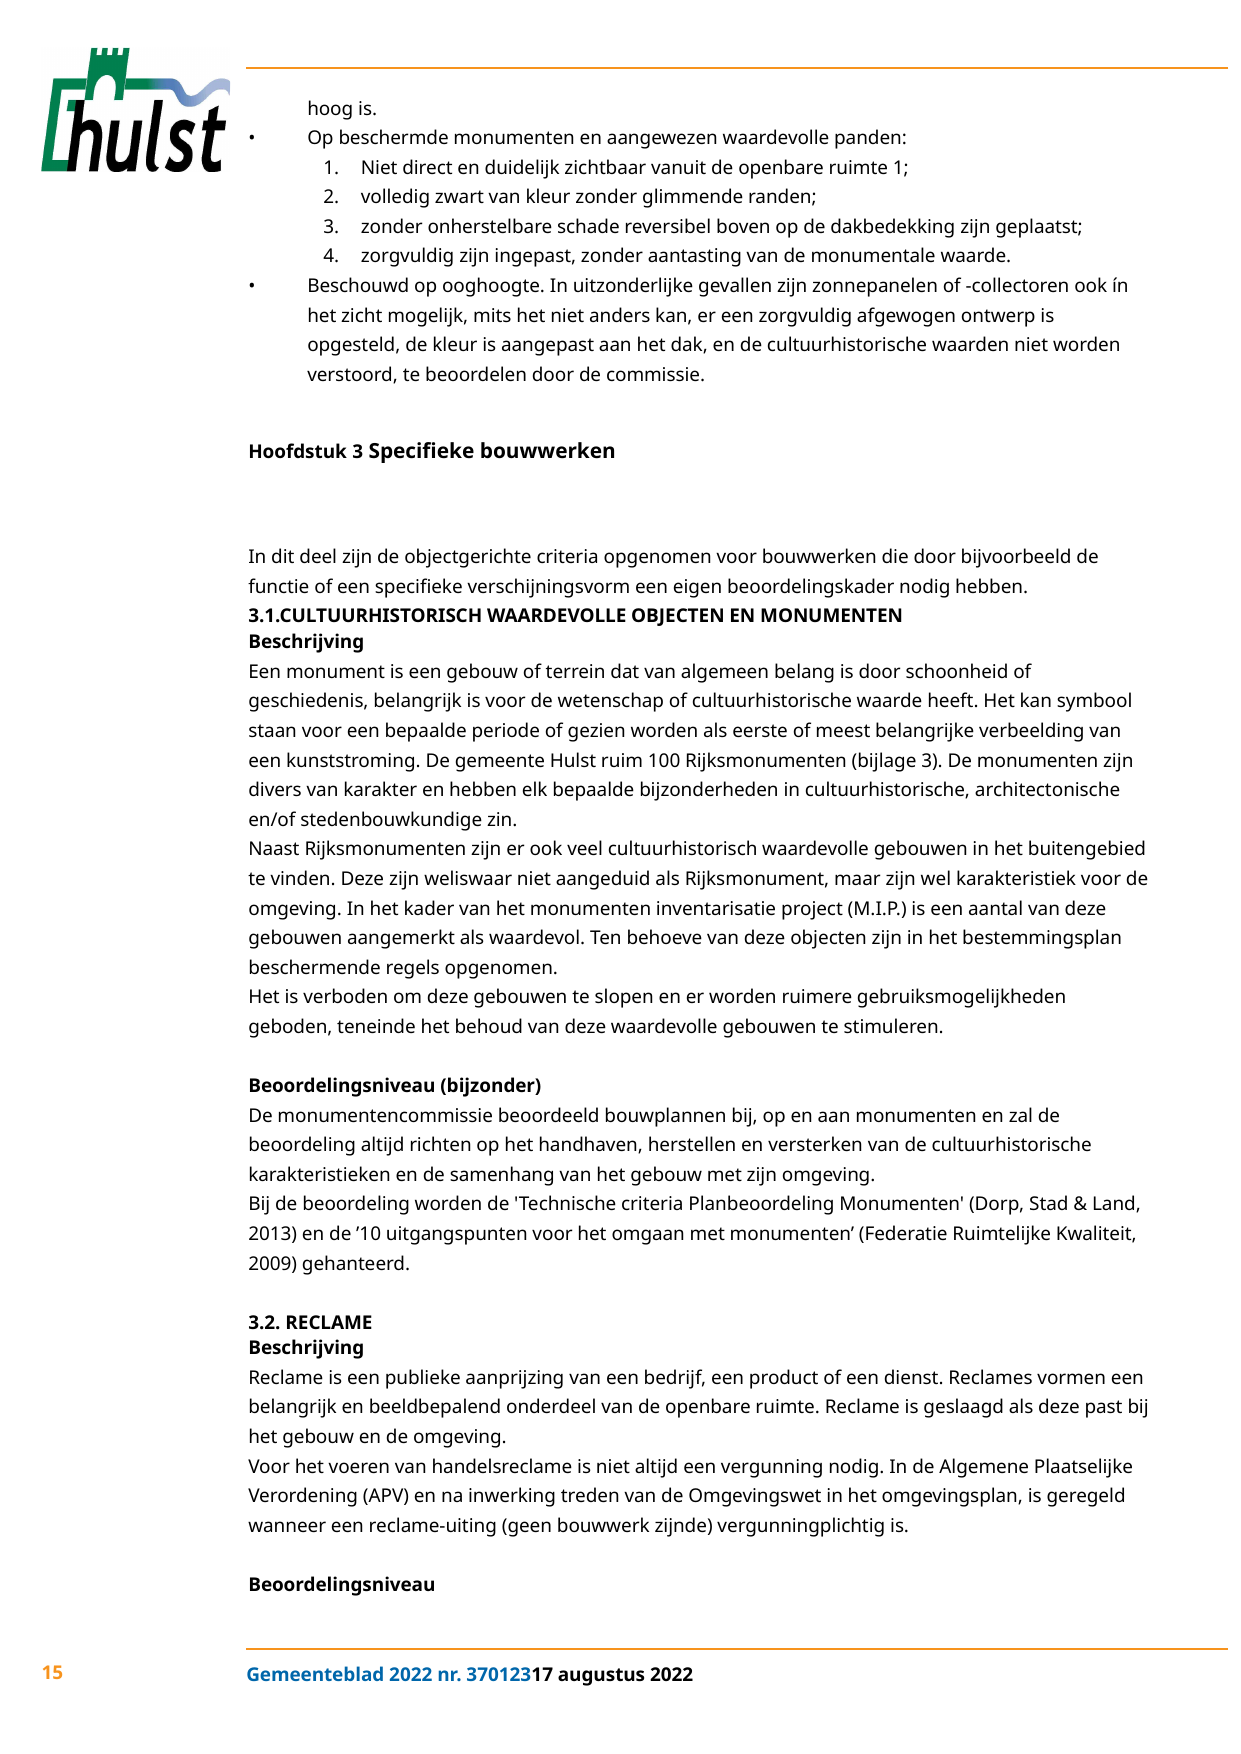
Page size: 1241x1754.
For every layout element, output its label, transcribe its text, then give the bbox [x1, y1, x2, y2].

list Beschouwd op ooghoogte. In uitzonderlijke gevallen zijn zonnepanelen of -collectoren ook ín het zicht mogelijk, mits het niet anders kan, er een zorgvuldig afgewogen ontwerp is opgesteld, de kleur is aangepast aan het dak, en de cultuurhistorische waarden niet worden verstoord, te beoordelen door de commissie. [248, 272, 1152, 387]
text 3.1.CULTUURHISTORISCH WAARDEVOLLE OBJECTEN EN MONUMENTEN [248, 603, 1152, 628]
list volledig zwart van kleur zonder glimmende randen; [323, 183, 1152, 209]
list Op beschermde monumenten en aangewezen waardevolle panden: [248, 124, 1152, 150]
text 3.2. RECLAME [248, 1309, 1152, 1334]
text Voor het voeren van handelsreclame is niet altijd een vergunning nodig. In de Algemene Plaatselijke Verordening (APV) en na inwerking treden van de Omgevingswet in het omgevingsplan, is geregeld wanneer een reclame-uiting (geen bouwwerk zijnde) vergunningplichtig is. [248, 1453, 1152, 1538]
text Bij de beoordeling worden de 'Technische criteria Planbeoordeling Monumenten' (Dorp, Stad & Land, 2013) en de ’10 uitgangspunten voor het omgaan met monumenten’ (Federatie Ruimtelijke Kwaliteit, 2009) gehanteerd. [248, 1191, 1152, 1275]
text Hoofdstuk 3 Specifieke bouwwerken [248, 436, 1152, 465]
text Beschrijving [248, 1334, 1152, 1360]
list zonder onherstelbare schade reversibel boven op de dakbedekking zijn geplaatst; [323, 213, 1152, 239]
text Reclame is een publieke aanprijzing van een bedrijf, een product of een dienst. Reclames vormen een belangrijk en beeldbepalend onderdeel van de openbare ruimte. Reclame is geslaagd als deze past bij het gebouw en de omgeving. [248, 1364, 1152, 1449]
list zorgvuldig zijn ingepast, zonder aantasting van de monumentale waarde. [323, 243, 1152, 268]
text Het is verboden om deze gebouwen te slopen en er worden ruimere gebruiksmogelijkheden geboden, teneinde het behoud van deze waardevolle gebouwen te stimuleren. [248, 983, 1152, 1039]
text Een monument is een gebouw of terrein dat van algemeen belang is door schoonheid of geschiedenis, belangrijk is voor de wetenschap of cultuurhistorische waarde heeft. Het kan symbool staan voor een bepaalde periode of gezien worden als eerste of meest belangrijke verbeelding van een kunststroming. De gemeente Hulst ruim 100 Rijksmonumenten (bijlage 3). De monumenten zijn divers van karakter en hebben elk bepaalde bijzonderheden in cultuurhistorische, architectonische en/of stedenbouwkundige zin. [248, 658, 1152, 832]
text Beoordelingsniveau [248, 1571, 1152, 1597]
text Beoordelingsniveau (bijzonder) [248, 1072, 1152, 1098]
text Naast Rijksmonumenten zijn er ook veel cultuurhistorisch waardevolle gebouwen in het buitengebied te vinden. Deze zijn weliswaar niet aangeduid als Rijksmonument, maar zijn wel karakteristiek voor de omgeving. In het kader van het monumenten inventarisatie project (M.I.P.) is een aantal van deze gebouwen aangemerkt als waardevol. Ten behoeve van deze objecten zijn in het bestemmingsplan beschermende regels opgenomen. [248, 836, 1152, 979]
text De monumentencommissie beoordeeld bouwplannen bij, op en aan monumenten en zal de beoordeling altijd richten op het handhaven, herstellen en versterken van de cultuurhistorische karakteristieken en de samenhang van het gebouw met zijn omgeving. [248, 1102, 1152, 1187]
picture [41, 47, 231, 172]
list Niet direct en duidelijk zichtbaar vanuit de openbare ruimte 1; [323, 154, 1152, 180]
text In dit deel zijn de objectgerichte criteria opgenomen voor bouwwerken die door bijvoorbeeld de functie of een specifieke verschijningsvorm een eigen beoordelingskader nodig hebben. [248, 543, 1152, 599]
list hoog is. [248, 95, 1152, 121]
text Beschrijving [248, 628, 1152, 654]
